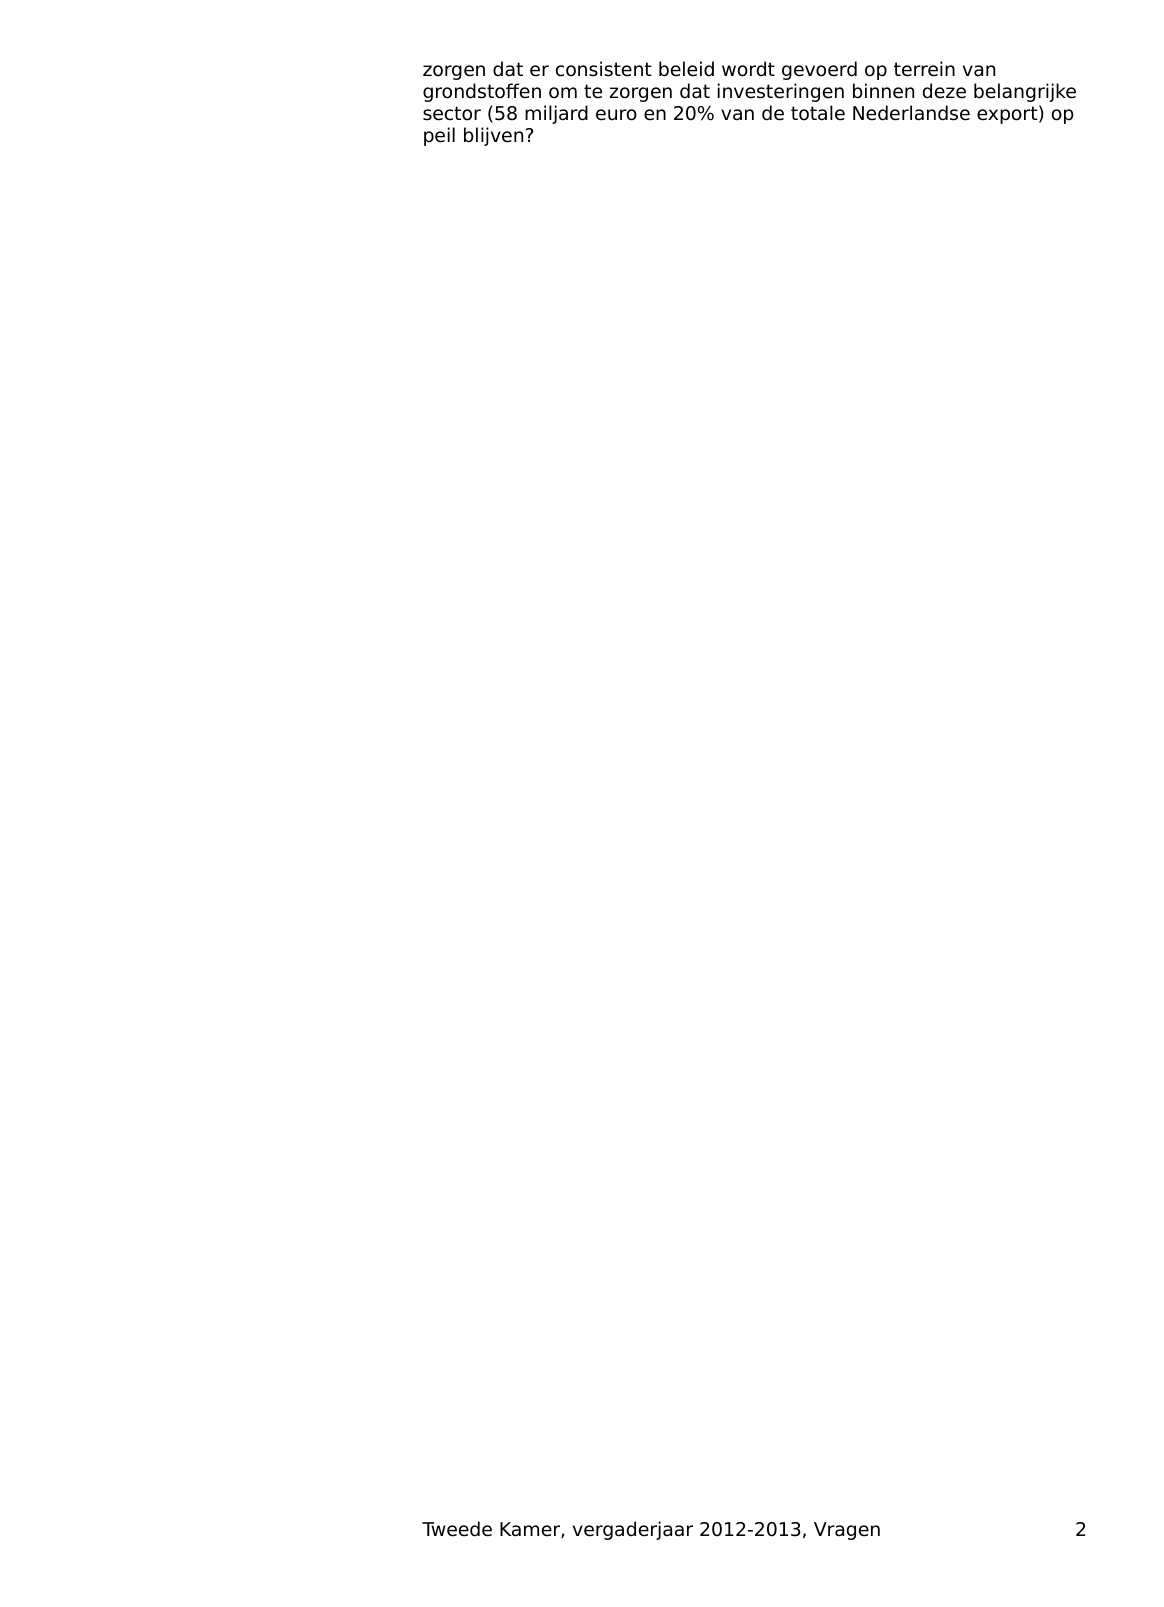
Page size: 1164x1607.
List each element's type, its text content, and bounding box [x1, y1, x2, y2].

text zorgen dat er consistent beleid wordt gevoerd op terrein van grondstoffen om te zorgen dat investeringen binnen deze belangrijke sector (58 miljard euro en 20% van de totale Nederlandse export) op peil blijven? [422, 59, 1087, 147]
